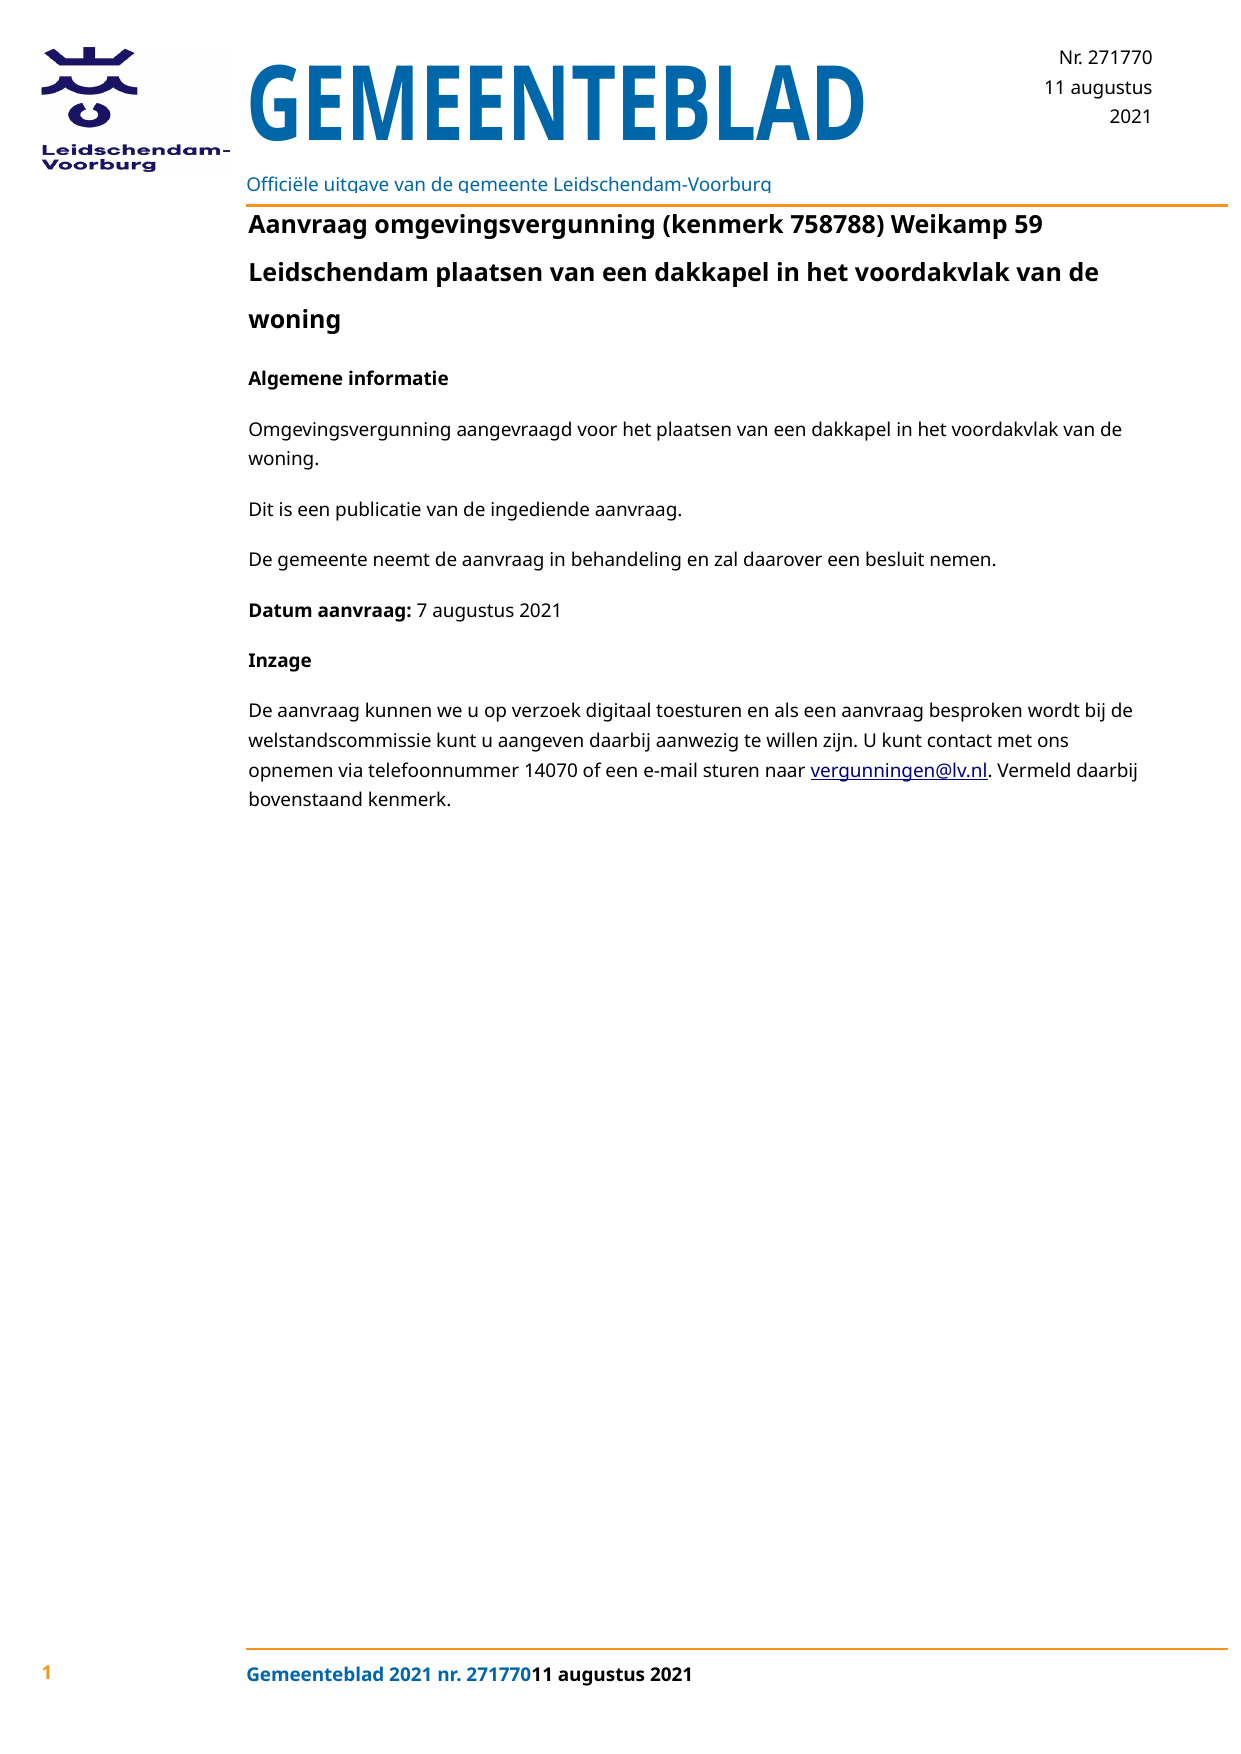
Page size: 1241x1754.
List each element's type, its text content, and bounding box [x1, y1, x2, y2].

text De aanvraag kunnen we u op verzoek digitaal toesturen en als een aanvraag besproken wordt bij de welstandscommissie kunt u aangeven daarbij aanwezig te willen zijn. U kunt contact met ons opnemen via telefoonnummer 14070 of een e-mail sturen naar vergunningen@lv.nl. Vermeld daarbij bovenstaand kenmerk. [248, 698, 1152, 812]
text Inzage [248, 647, 1152, 673]
picture [41, 47, 231, 172]
text De gemeente neemt de aanvraag in behandeling en zal daarover een besluit nemen. [248, 546, 1152, 572]
text Omgevingsvergunning aangevraagd voor het plaatsen van een dakkapel in het voordakvlak van de woning. [248, 416, 1152, 471]
text Datum aanvraag: 7 augustus 2021 [248, 597, 1152, 622]
text Algemene informatie [248, 366, 1152, 391]
text Aanvraag omgevingsvergunning (kenmerk 758788) Weikamp 59 Leidschendam plaatsen van een dakkapel in het voordakvlak van de woning [248, 207, 1152, 336]
text Dit is een publicatie van de ingediende aanvraag. [248, 496, 1152, 522]
